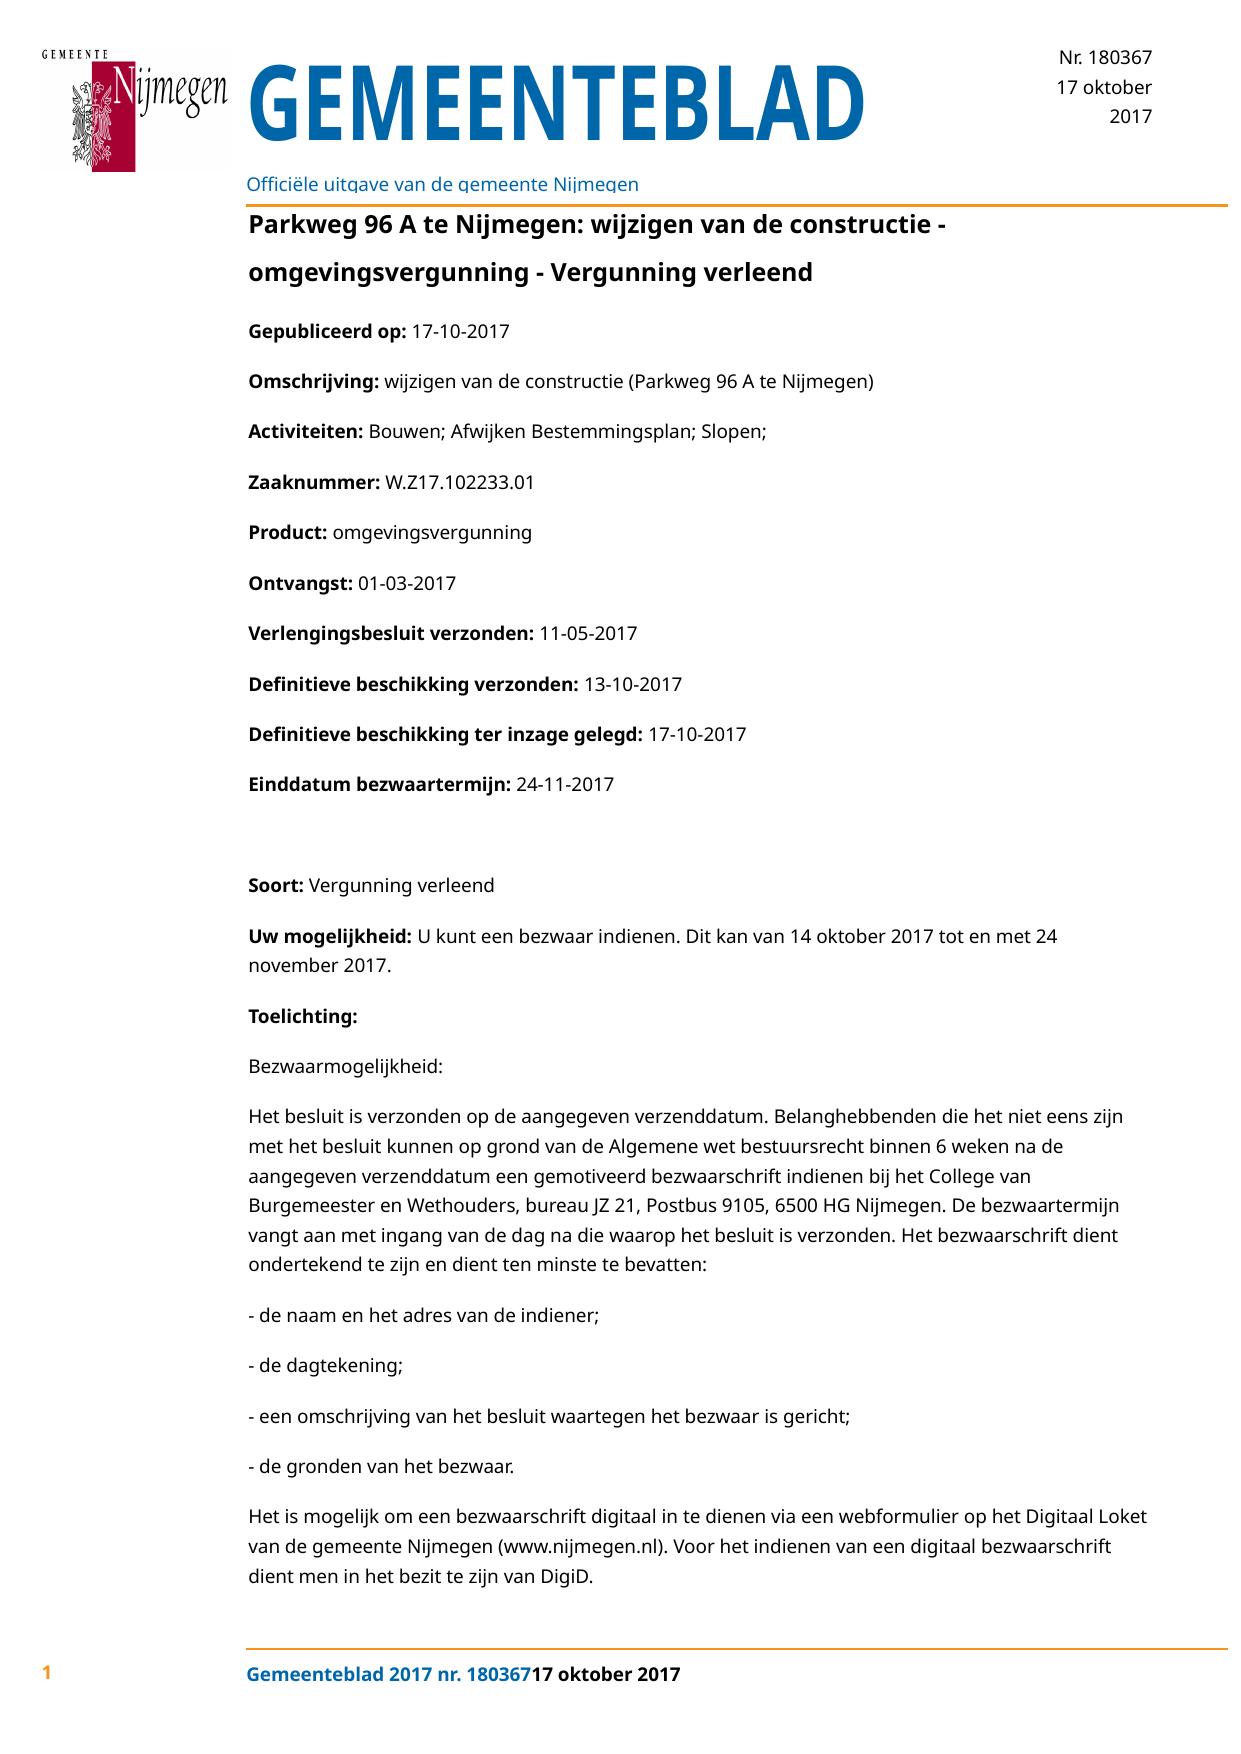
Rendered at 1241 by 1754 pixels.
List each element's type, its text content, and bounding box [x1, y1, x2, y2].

text Parkweg 96 A te Nijmegen: wijzigen van de constructie - omgevingsvergunning - Vergunning verleend [248, 207, 1152, 288]
text Verlengingsbesluit verzonden: 11-05-2017 [248, 620, 1152, 646]
text - de gronden van het bezwaar. [248, 1453, 1152, 1479]
text - de naam en het adres van de indiener; [248, 1302, 1152, 1328]
text Product: omgevingsvergunning [248, 519, 1152, 545]
text Bezwaarmogelijkheid: [248, 1053, 1152, 1079]
text Toelichting: [248, 1003, 1152, 1029]
text Definitieve beschikking ter inzage gelegd: 17-10-2017 [248, 721, 1152, 747]
picture [41, 47, 231, 172]
text Uw mogelijkheid: U kunt een bezwaar indienen. Dit kan van 14 oktober 2017 tot en met 24 november 2017. [248, 923, 1152, 978]
text - de dagtekening; [248, 1352, 1152, 1378]
text Zaaknummer: W.Z17.102233.01 [248, 469, 1152, 495]
text Gepubliceerd op: 17-10-2017 [248, 318, 1152, 344]
text Het besluit is verzonden op de aangegeven verzenddatum. Belanghebbenden die het niet eens zijn met het besluit kunnen op grond van de Algemene wet bestuursrecht binnen 6 weken na de aangegeven verzenddatum een gemotiveerd bezwaarschrift indienen bij het College van Burgemeester en Wethouders, bureau JZ 21, Postbus 9105, 6500 HG Nijmegen. De bezwaartermijn vangt aan met ingang van de dag na die waarop het besluit is verzonden. Het bezwaarschrift dient ondertekend te zijn en dient ten minste te bevatten: [248, 1104, 1152, 1277]
text Ontvangst: 01-03-2017 [248, 570, 1152, 596]
text Omschrijving: wijzigen van de constructie (Parkweg 96 A te Nijmegen) [248, 368, 1152, 394]
text - een omschrijving van het besluit waartegen het bezwaar is gericht; [248, 1403, 1152, 1429]
text Het is mogelijk om een bezwaarschrift digitaal in te dienen via een webformulier op het Digitaal Loket van de gemeente Nijmegen (www.nijmegen.nl). Voor het indienen van een digitaal bezwaarschrift dient men in het bezit te zijn van DigiD. [248, 1504, 1152, 1589]
text Einddatum bezwaartermijn: 24-11-2017 [248, 772, 1152, 797]
text Activiteiten: Bouwen; Afwijken Bestemmingsplan; Slopen; [248, 419, 1152, 444]
text Soort: Vergunning verleend [248, 872, 1152, 898]
text Definitieve beschikking verzonden: 13-10-2017 [248, 671, 1152, 697]
